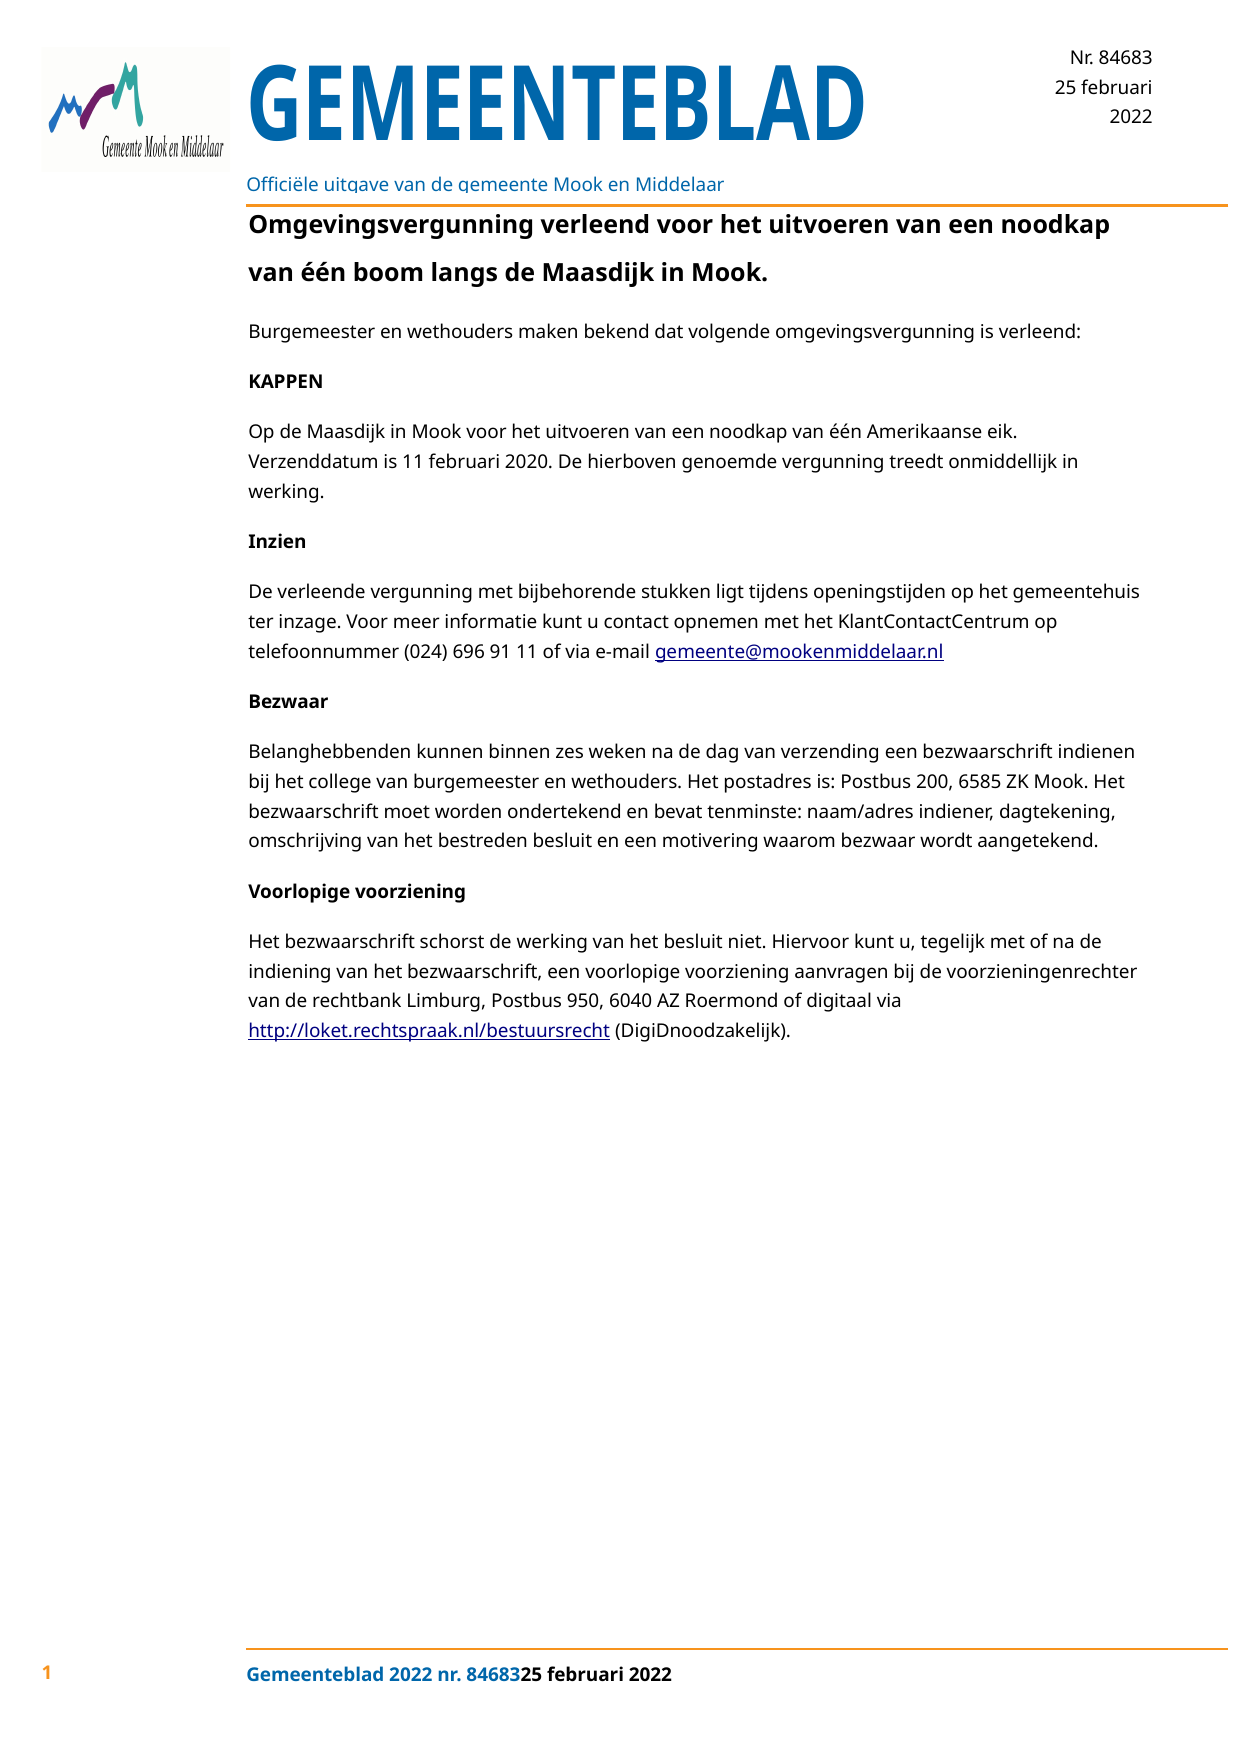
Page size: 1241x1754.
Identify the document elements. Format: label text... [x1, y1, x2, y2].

text Burgemeester en wethouders maken bekend dat volgende omgevingsvergunning is verleend: [248, 318, 1152, 344]
text KAPPEN [248, 368, 1152, 394]
picture [41, 47, 231, 172]
text Voorlopige voorziening [248, 878, 1152, 904]
text Omgevingsvergunning verleend voor het uitvoeren van een noodkap van één boom langs de Maasdijk in Mook. [248, 207, 1152, 288]
text De verleende vergunning met bijbehorende stukken ligt tijdens openingstijden op het gemeentehuis ter inzage. Voor meer informatie kunt u contact opnemen met het KlantContactCentrum op telefoonnummer (024) 696 91 11 of via e-mail gemeente@mookenmiddelaar.nl [248, 579, 1152, 664]
text Op de Maasdijk in Mook voor het uitvoeren van een noodkap van één Amerikaanse eik. Verzenddatum is 11 februari 2020. De hierboven genoemde vergunning treedt onmiddellijk in werking. [248, 419, 1152, 504]
text Het bezwaarschrift schorst de werking van het besluit niet. Hiervoor kunt u, tegelijk met of na de indiening van het bezwaarschrift, een voorlopige voorziening aanvragen bij de voorzieningenrechter van de rechtbank Limburg, Postbus 950, 6040 AZ Roermond of digitaal via http://loket.rechtspraak.nl/bestuursrecht (DigiDnoodzakelijk). [248, 928, 1152, 1043]
text Bezwaar [248, 688, 1152, 714]
text Belanghebbenden kunnen binnen zes weken na de dag van verzending een bezwaarschrift indienen bij het college van burgemeester en wethouders. Het postadres is: Postbus 200, 6585 ZK Mook. Het bezwaarschrift moet worden ondertekend en bevat tenminste: naam/adres indiener, dagtekening, omschrijving van het bestreden besluit en een motivering waarom bezwaar wordt aangetekend. [248, 739, 1152, 853]
text Inzien [248, 528, 1152, 554]
